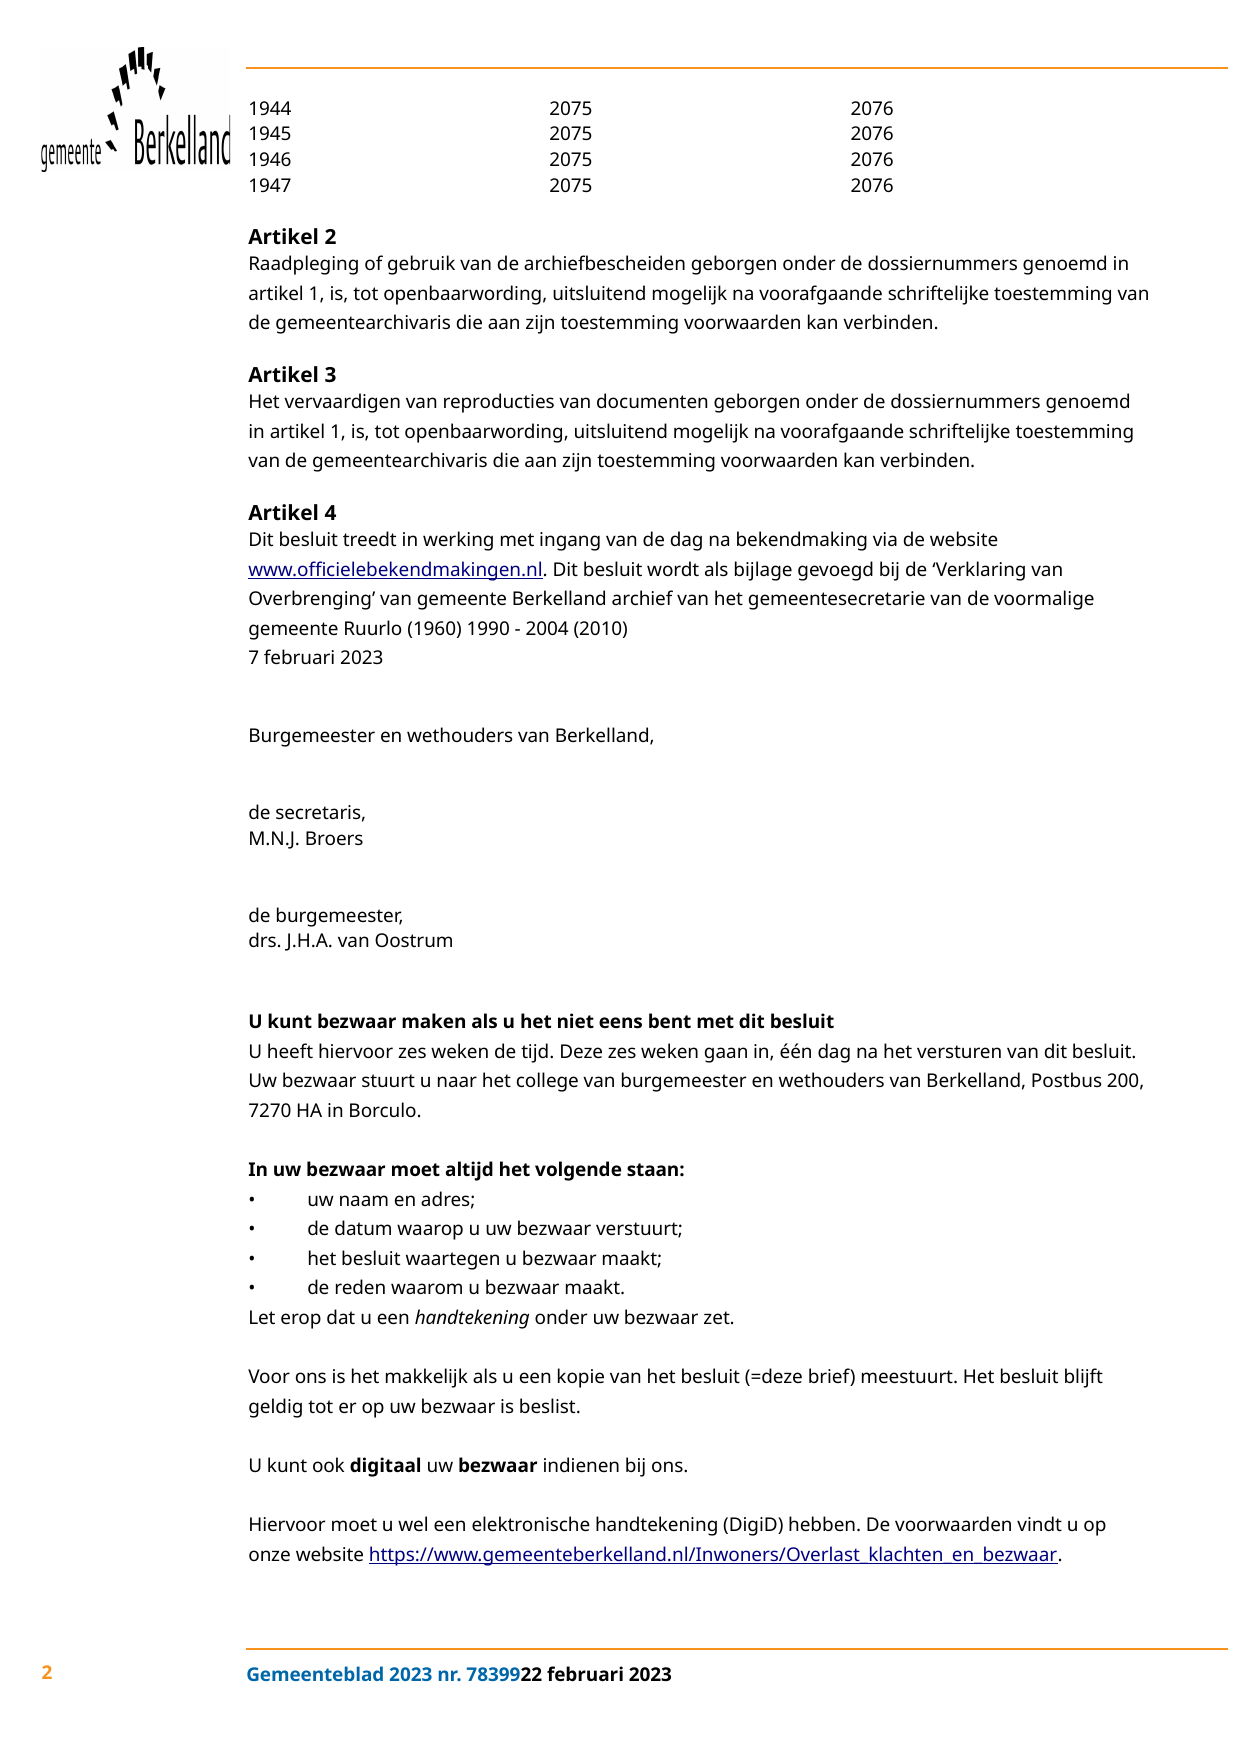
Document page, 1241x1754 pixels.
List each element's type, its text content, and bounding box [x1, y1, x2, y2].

text Artikel 2 [248, 222, 1152, 250]
table_cell 2076 [850, 95, 1152, 121]
text Let erop dat u een handtekening onder uw bezwaar zet. [248, 1304, 1152, 1330]
text Het vervaardigen van reproducties van documenten geborgen onder de dossiernummers genoemd in artikel 1, is, tot openbaarwording, uitsluitend mogelijk na voorafgaande schriftelijke toestemming van de gemeentearchivaris die aan zijn toestemming voorwaarden kan verbinden. [248, 388, 1152, 473]
table_cell 2075 [549, 95, 850, 121]
text drs. J.H.A. van Oostrum [248, 928, 1152, 953]
table_cell 2076 [850, 121, 1152, 146]
text de burgemeester, [248, 902, 1152, 928]
text Hiervoor moet u wel een elektronische handtekening (DigiD) hebben. De voorwaarden vindt u op onze website https://www.gemeenteberkelland.nl/Inwoners/Overlast_klachten_en_bezwaar. [248, 1511, 1152, 1566]
table_cell 1947 [248, 172, 549, 198]
text Artikel 4 [248, 498, 1152, 526]
text U heeft hiervoor zes weken de tijd. Deze zes weken gaan in, één dag na het versturen van dit besluit. Uw bezwaar stuurt u naar het college van burgemeester en wethouders van Berkelland, Postbus 200, 7270 HA in Borculo. [248, 1038, 1152, 1123]
table_cell 1944 [248, 95, 549, 121]
text U kunt ook digitaal uw bezwaar indienen bij ons. [248, 1452, 1152, 1478]
text M.N.J. Broers [248, 825, 1152, 850]
text In uw bezwaar moet altijd het volgende staan: [248, 1156, 1152, 1182]
text Raadpleging of gebruik van de archiefbescheiden geborgen onder de dossiernummers genoemd in artikel 1, is, tot openbaarwording, uitsluitend mogelijk na voorafgaande schriftelijke toestemming van de gemeentearchivaris die aan zijn toestemming voorwaarden kan verbinden. [248, 250, 1152, 335]
list de reden waarom u bezwaar maakt. [248, 1274, 1152, 1300]
table_cell 2076 [850, 172, 1152, 198]
list uw naam en adres; [248, 1186, 1152, 1211]
list het besluit waartegen u bezwaar maakt; [248, 1245, 1152, 1271]
text Dit besluit treedt in werking met ingang van de dag na bekendmaking via de website www.officielebekendmakingen.nl. Dit besluit wordt als bijlage gevoegd bij de ‘Verklaring van Overbrenging’ van gemeente Berkelland archief van het gemeentesecretarie van de voormalige gemeente Ruurlo (1960) 1990 - 2004 (2010) [248, 526, 1152, 641]
table_cell 2076 [850, 146, 1152, 172]
table_cell 2075 [549, 146, 850, 172]
text de secretaris, [248, 799, 1152, 825]
table_cell 1945 [248, 121, 549, 146]
table_cell 2075 [549, 121, 850, 146]
table_cell 1946 [248, 146, 549, 172]
text U kunt bezwaar maken als u het niet eens bent met dit besluit [248, 1008, 1152, 1034]
picture [41, 47, 231, 172]
text 7 februari 2023 [248, 644, 1152, 670]
text Burgemeester en wethouders van Berkelland, [248, 722, 1152, 747]
table_cell 2075 [549, 172, 850, 198]
text Voor ons is het makkelijk als u een kopie van het besluit (=deze brief) meestuurt. Het besluit blijft geldig tot er op uw bezwaar is beslist. [248, 1363, 1152, 1418]
list de datum waarop u uw bezwaar verstuurt; [248, 1215, 1152, 1241]
text Artikel 3 [248, 360, 1152, 388]
